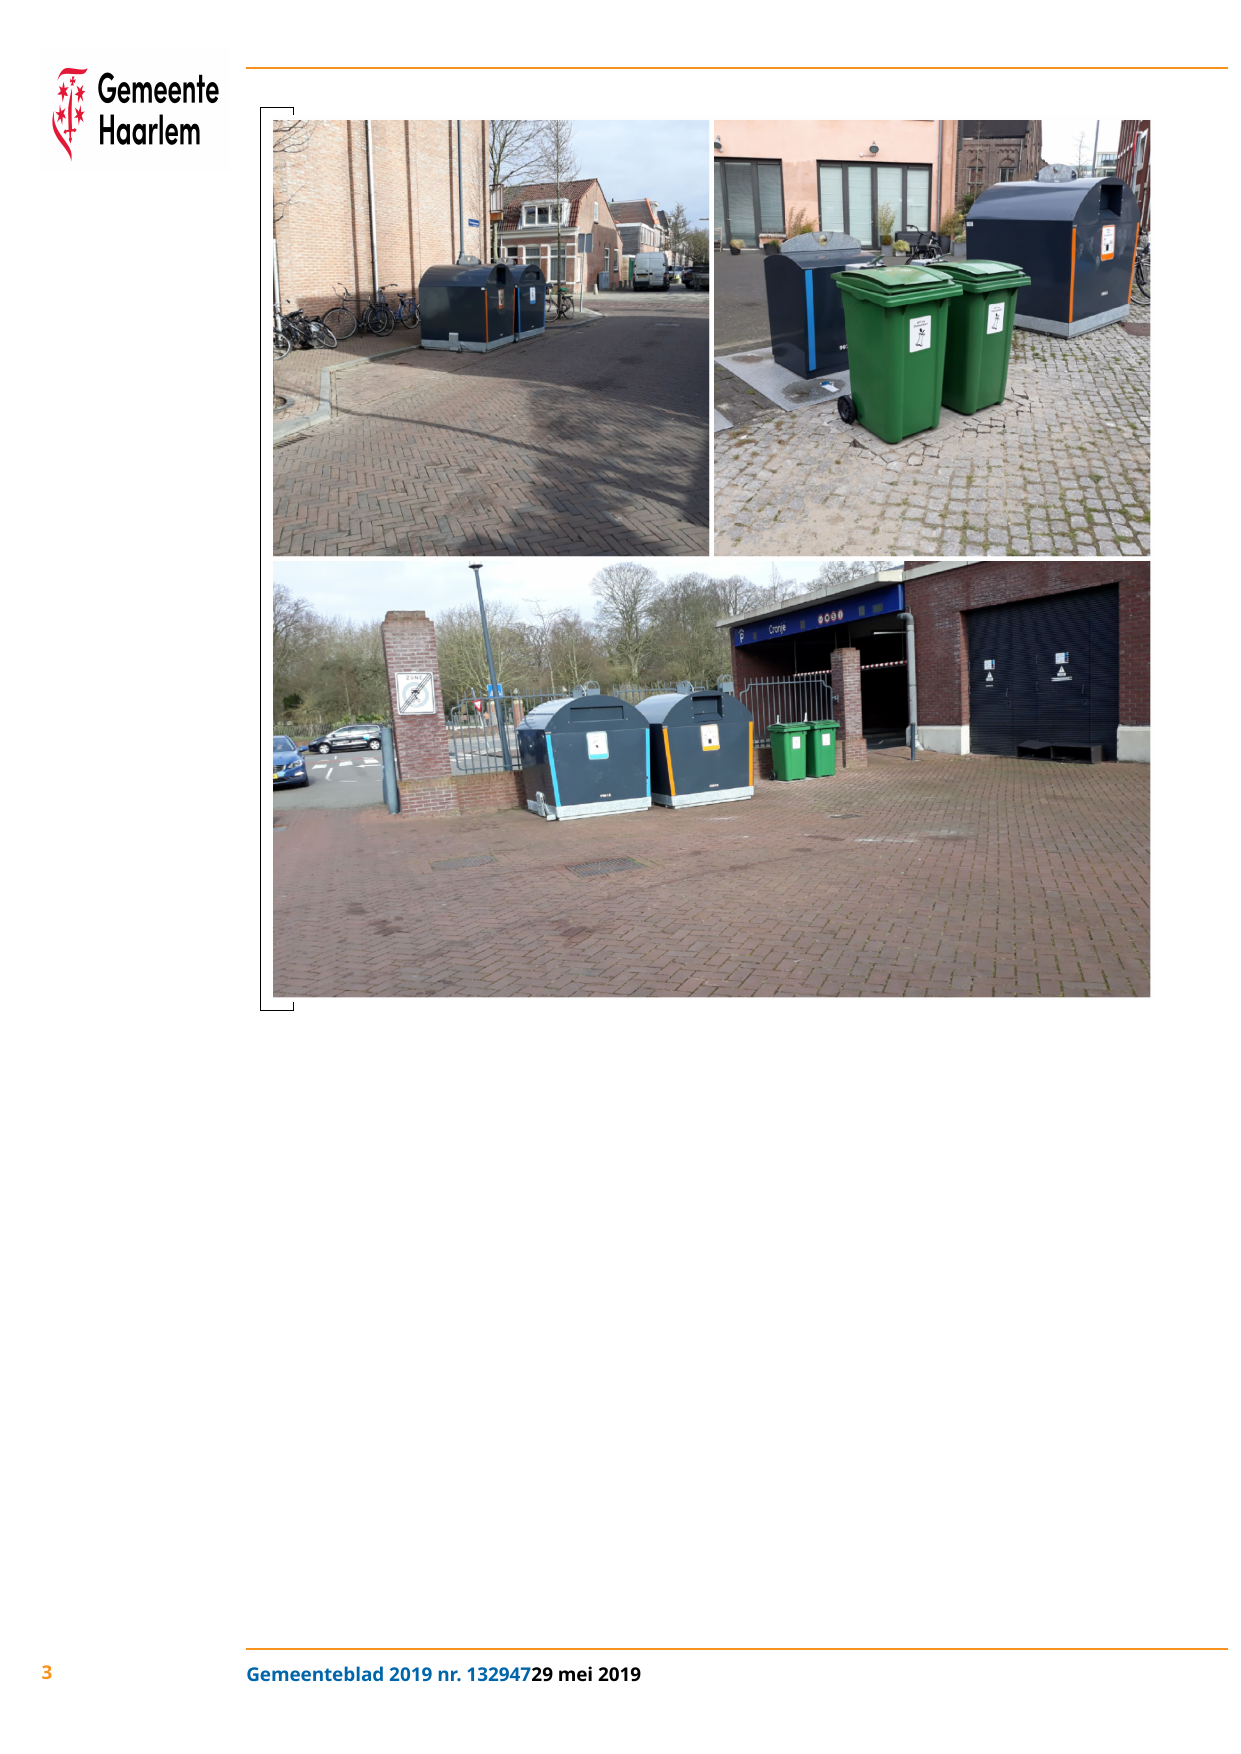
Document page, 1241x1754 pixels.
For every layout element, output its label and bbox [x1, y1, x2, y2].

picture [41, 47, 231, 172]
picture [268, 115, 1155, 1002]
